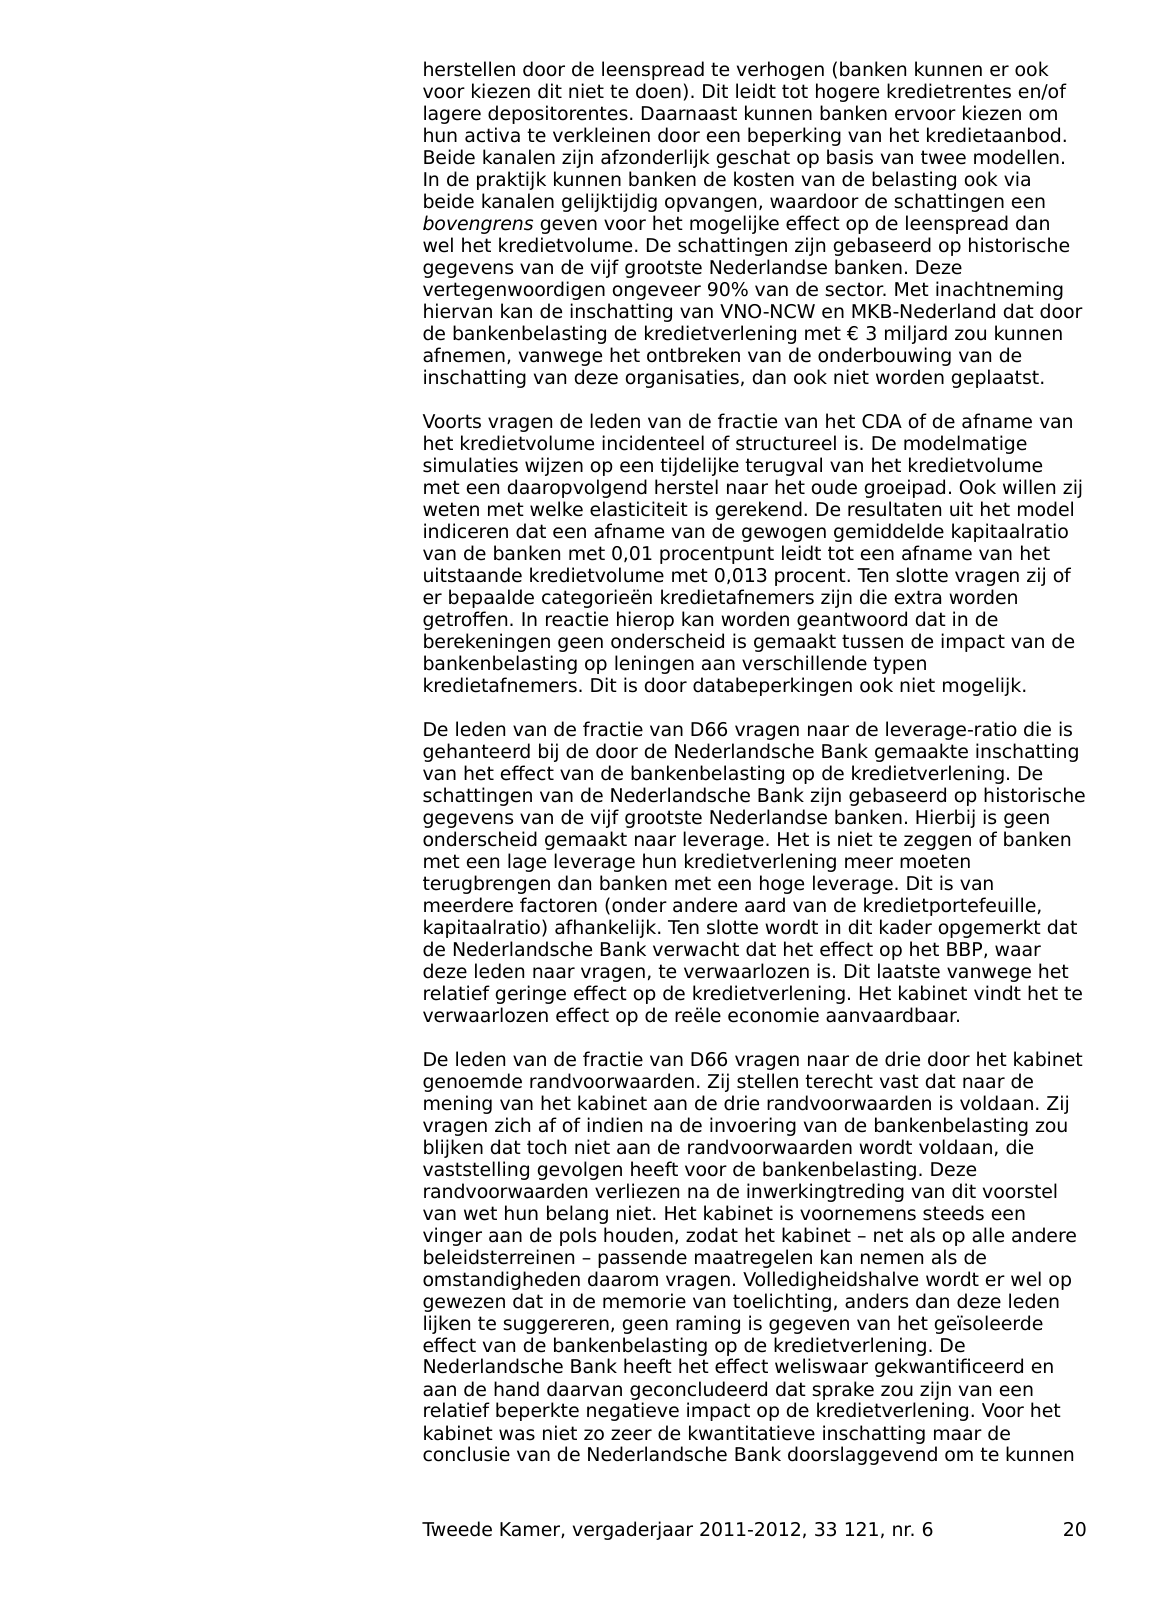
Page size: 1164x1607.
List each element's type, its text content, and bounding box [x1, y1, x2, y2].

text herstellen door de leenspread te verhogen (banken kunnen er ook voor kiezen dit niet te doen). Dit leidt tot hogere kredietrentes en/of lagere depositorentes. Daarnaast kunnen banken ervoor kiezen om hun activa te verkleinen door een beperking van het kredietaanbod. Beide kanalen zijn afzonderlijk geschat op basis van twee modellen. In de praktijk kunnen banken de kosten van de belasting ook via beide kanalen gelijktijdig opvangen, waardoor de schattingen een bovengrens geven voor het mogelijke effect op de leenspread dan wel het kredietvolume. De schattingen zijn gebaseerd op historische gegevens van de vijf grootste Nederlandse banken. Deze vertegenwoordigen ongeveer 90% van de sector. Met inachtneming hiervan kan de inschatting van VNO-NCW en MKB-Nederland dat door de bankenbelasting de kredietverlening met € 3 miljard zou kunnen afnemen, vanwege het ontbreken van de onderbouwing van de inschatting van deze organisaties, dan ook niet worden geplaatst. [422, 59, 1087, 389]
text De leden van de fractie van D66 vragen naar de drie door het kabinet genoemde randvoorwaarden. Zij stellen terecht vast dat naar de mening van het kabinet aan de drie randvoorwaarden is voldaan. Zij vragen zich af of indien na de invoering van de bankenbelasting zou blijken dat toch niet aan de randvoorwaarden wordt voldaan, die vaststelling gevolgen heeft voor de bankenbelasting. Deze randvoorwaarden verliezen na de inwerkingtreding van dit voorstel van wet hun belang niet. Het kabinet is voornemens steeds een vinger aan de pols houden, zodat het kabinet – net als op alle andere beleidsterreinen – passende maatregelen kan nemen als de omstandigheden daarom vragen. Volledigheidshalve wordt er wel op gewezen dat in de memorie van toelichting, anders dan deze leden lijken te suggereren, geen raming is gegeven van het geïsoleerde effect van de bankenbelasting op de kredietverlening. De Nederlandsche Bank heeft het effect weliswaar gekwantificeerd en aan de hand daarvan geconcludeerd dat sprake zou zijn van een relatief beperkte negatieve impact op de kredietverlening. Voor het kabinet was niet zo zeer de kwantitatieve inschatting maar de conclusie van de Nederlandsche Bank doorslaggevend om te kunnen [422, 1049, 1087, 1466]
text De leden van de fractie van D66 vragen naar de leverage-ratio die is gehanteerd bij de door de Nederlandsche Bank gemaakte inschatting van het effect van de bankenbelasting op de kredietverlening. De schattingen van de Nederlandsche Bank zijn gebaseerd op historische gegevens van de vijf grootste Nederlandse banken. Hierbij is geen onderscheid gemaakt naar leverage. Het is niet te zeggen of banken met een lage leverage hun kredietverlening meer moeten terugbrengen dan banken met een hoge leverage. Dit is van meerdere factoren (onder andere aard van de kredietportefeuille, kapitaalratio) afhankelijk. Ten slotte wordt in dit kader opgemerkt dat de Nederlandsche Bank verwacht dat het effect op het BBP, waar deze leden naar vragen, te verwaarlozen is. Dit laatste vanwege het relatief geringe effect op de kredietverlening. Het kabinet vindt het te verwaarlozen effect op de reële economie aanvaardbaar. [422, 719, 1087, 1027]
text Voorts vragen de leden van de fractie van het CDA of de afname van het kredietvolume incidenteel of structureel is. De modelmatige simulaties wijzen op een tijdelijke terugval van het kredietvolume met een daaropvolgend herstel naar het oude groeipad. Ook willen zij weten met welke elasticiteit is gerekend. De resultaten uit het model indiceren dat een afname van de gewogen gemiddelde kapitaalratio van de banken met 0,01 procentpunt leidt tot een afname van het uitstaande kredietvolume met 0,013 procent. Ten slotte vragen zij of er bepaalde categorieën kredietafnemers zijn die extra worden getroffen. In reactie hierop kan worden geantwoord dat in de berekeningen geen onderscheid is gemaakt tussen de impact van de bankenbelasting op leningen aan verschillende typen kredietafnemers. Dit is door databeperkingen ook niet mogelijk. [422, 411, 1087, 697]
